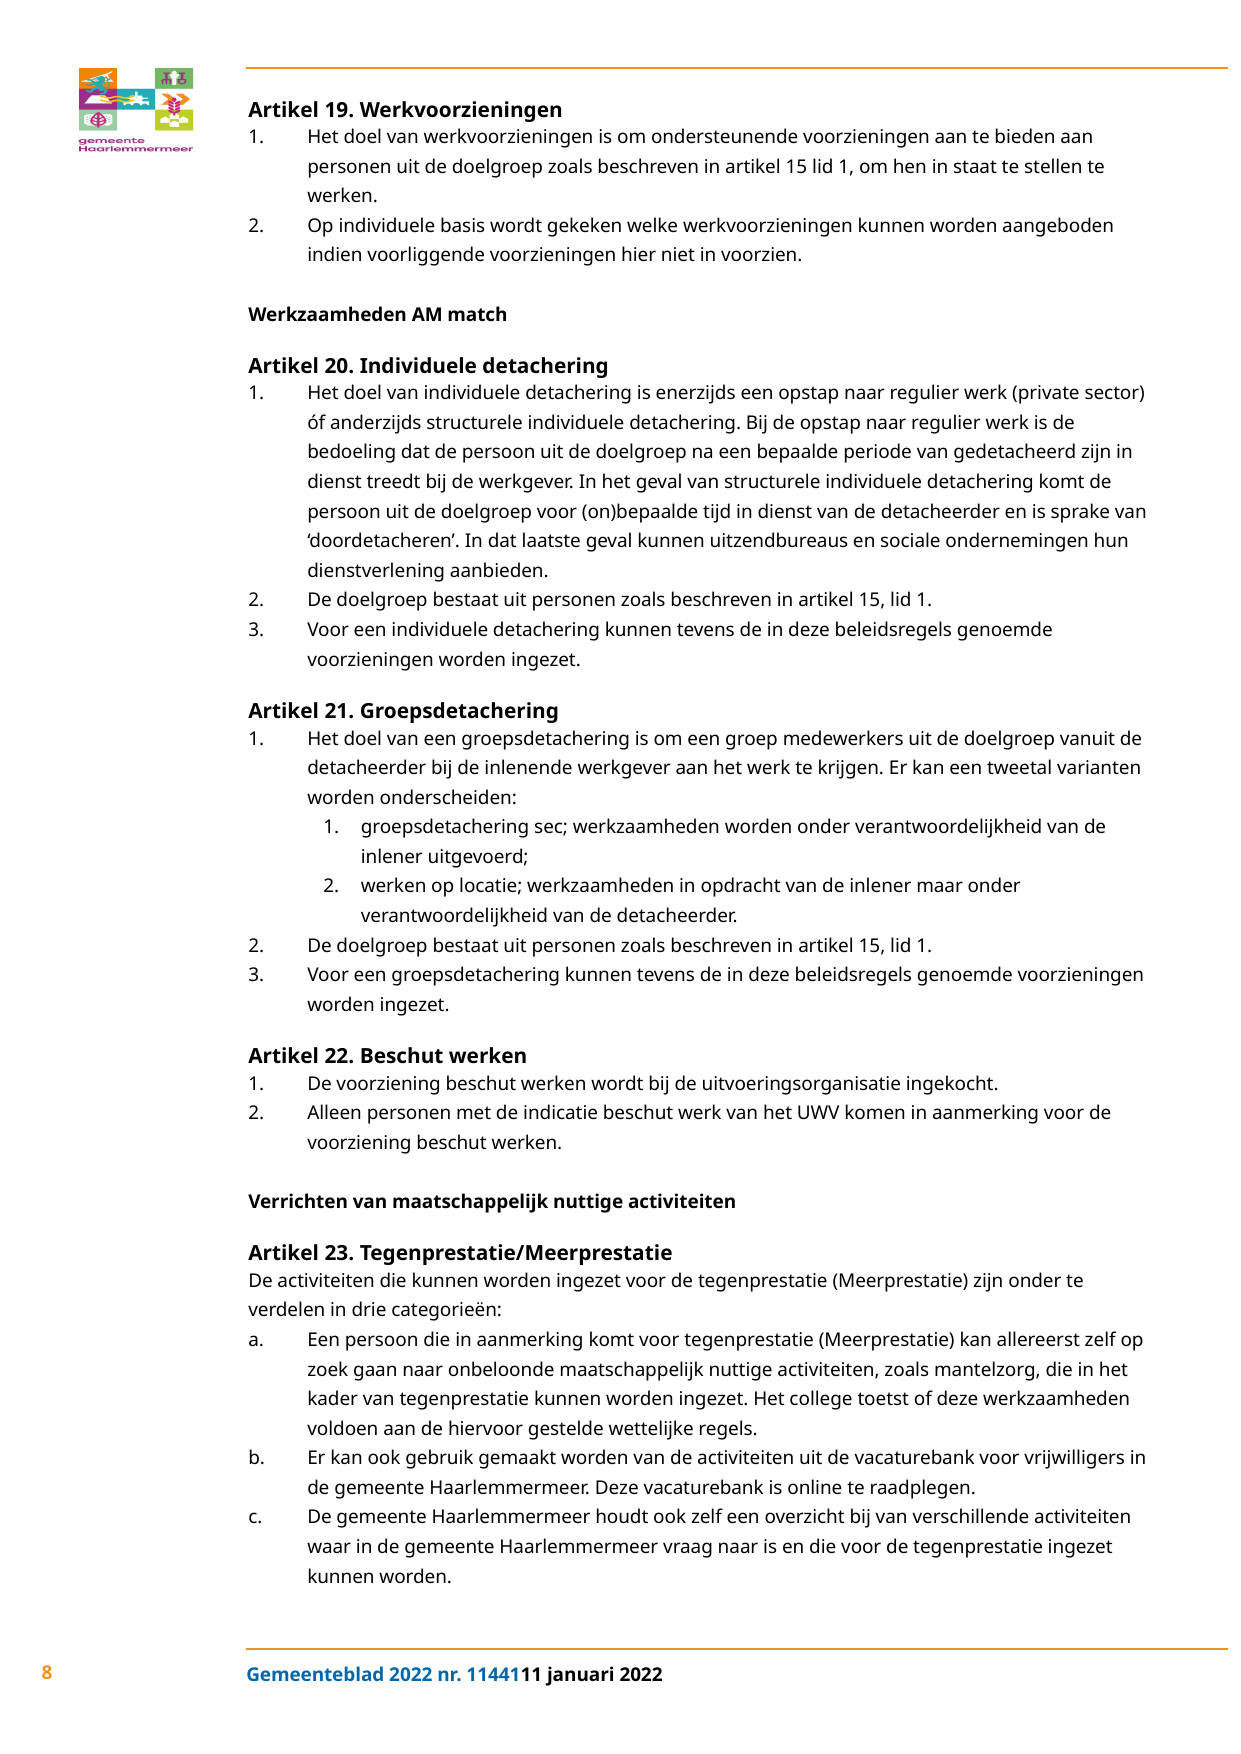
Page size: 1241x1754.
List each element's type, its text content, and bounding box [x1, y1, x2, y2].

text De activiteiten die kunnen worden ingezet voor de tegenprestatie (Meerprestatie) zijn onder te verdelen in drie categorieën: [248, 1267, 1152, 1322]
list Het doel van individuele detachering is enerzijds een opstap naar regulier werk (private sector) óf anderzijds structurele individuele detachering. Bij de opstap naar regulier werk is de bedoeling dat de persoon uit de doelgroep na een bepaalde periode van gedetacheerd zijn in dienst treedt bij de werkgever. In het geval van structurele individuele detachering komt de persoon uit de doelgroep voor (on)bepaalde tijd in dienst van de detacheerder en is sprake van ‘doordetacheren’. In dat laatste geval kunnen uitzendbureaus en sociale ondernemingen hun dienstverlening aanbieden. [248, 379, 1152, 583]
list Op individuele basis wordt gekeken welke werkvoorzieningen kunnen worden aangeboden indien voorliggende voorzieningen hier niet in voorzien. [248, 212, 1152, 267]
list Een persoon die in aanmerking komt voor tegenprestatie (Meerprestatie) kan allereerst zelf op zoek gaan naar onbeloonde maatschappelijk nuttige activiteiten, zoals mantelzorg, die in het kader van tegenprestatie kunnen worden ingezet. Het college toetst of deze werkzaamheden voldoen aan de hiervoor gestelde wettelijke regels. [248, 1326, 1152, 1441]
list Voor een individuele detachering kunnen tevens de in deze beleidsregels genoemde voorzieningen worden ingezet. [248, 616, 1152, 672]
list Er kan ook gebruik gemaakt worden van de activiteiten uit de vacaturebank voor vrijwilligers in de gemeente Haarlemmermeer. Deze vacaturebank is online te raadplegen. [248, 1444, 1152, 1500]
text Artikel 23. Tegenprestatie/Meerprestatie [248, 1238, 1152, 1267]
text Artikel 20. Individuele detachering [248, 351, 1152, 379]
list Alleen personen met de indicatie beschut werk van het UWV komen in aanmerking voor de voorziening beschut werken. [248, 1099, 1152, 1155]
text Artikel 22. Beschut werken [248, 1041, 1152, 1070]
list groepsdetachering sec; werkzaamheden worden onder verantwoordelijkheid van de inlener uitgevoerd; [323, 813, 1152, 869]
text Verrichten van maatschappelijk nuttige activiteiten [248, 1188, 1152, 1214]
list werken op locatie; werkzaamheden in opdracht van de inlener maar onder verantwoordelijkheid van de detacheerder. [323, 873, 1152, 928]
picture [41, 47, 231, 172]
list De voorziening beschut werken wordt bij de uitvoeringsorganisatie ingekocht. [248, 1070, 1152, 1096]
list De doelgroep bestaat uit personen zoals beschreven in artikel 15, lid 1. [248, 932, 1152, 957]
text Artikel 19. Werkvoorzieningen [248, 95, 1152, 123]
list De doelgroep bestaat uit personen zoals beschreven in artikel 15, lid 1. [248, 587, 1152, 612]
text Artikel 21. Groepsdetachering [248, 696, 1152, 725]
list Voor een groepsdetachering kunnen tevens de in deze beleidsregels genoemde voorzieningen worden ingezet. [248, 961, 1152, 1017]
list De gemeente Haarlemmermeer houdt ook zelf een overzicht bij van verschillende activiteiten waar in de gemeente Haarlemmermeer vraag naar is en die voor de tegenprestatie ingezet kunnen worden. [248, 1504, 1152, 1588]
list Het doel van een groepsdetachering is om een groep medewerkers uit de doelgroep vanuit de detacheerder bij de inlenende werkgever aan het werk te krijgen. Er kan een tweetal varianten worden onderscheiden: [248, 725, 1152, 809]
list Het doel van werkvoorzieningen is om ondersteunende voorzieningen aan te bieden aan personen uit de doelgroep zoals beschreven in artikel 15 lid 1, om hen in staat te stellen te werken. [248, 123, 1152, 208]
text Werkzaamheden AM match [248, 301, 1152, 326]
